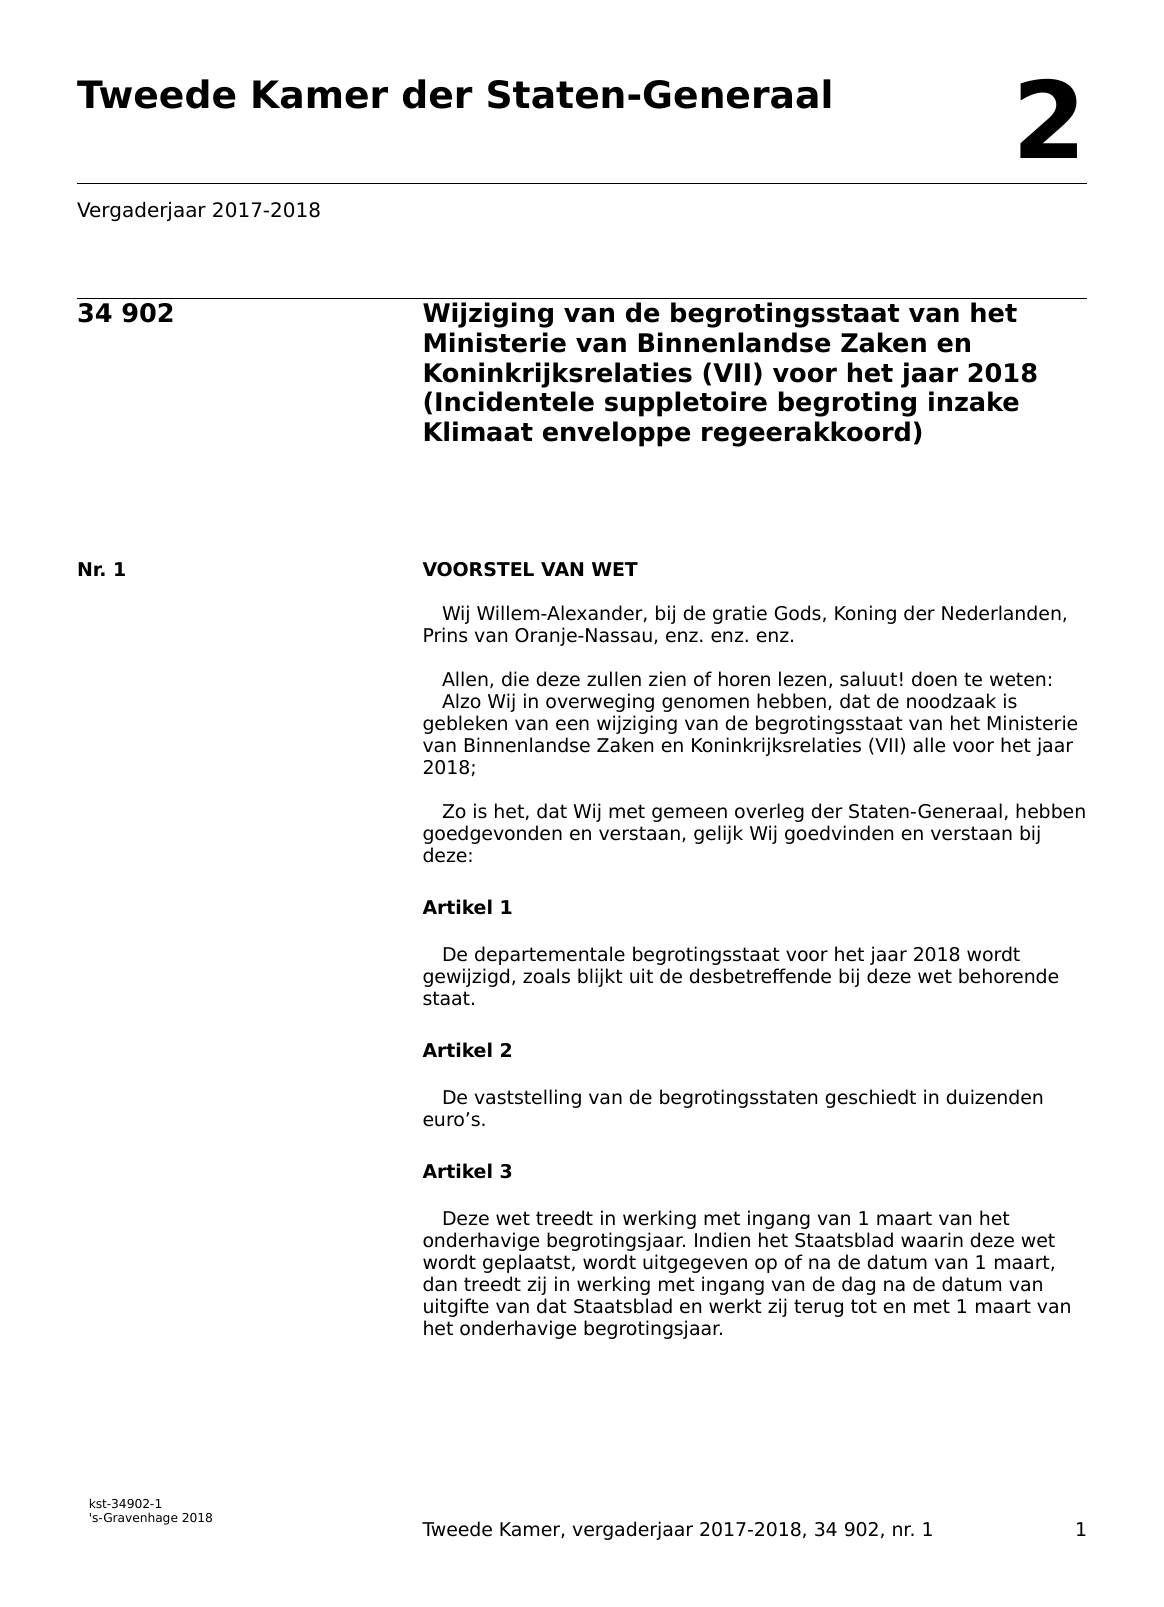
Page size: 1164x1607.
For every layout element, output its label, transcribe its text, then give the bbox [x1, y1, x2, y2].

text Alzo Wij in overweging genomen hebben, dat de noodzaak is gebleken van een wijziging van de begrotingsstaat van het Ministerie van Binnenlandse Zaken en Koninkrijksrelaties (VII) alle voor het jaar 2018; [422, 691, 1087, 779]
text De vaststelling van de begrotingsstaten geschiedt in duizenden euro’s. [422, 1087, 1087, 1131]
subtitle 34 902 Wijziging van de begrotingsstaat van het Ministerie van Binnenlandse Zaken en Koninkrijksrelaties (VII) voor het jaar 2018 (Incidentele suppletoire begroting inzake Klimaat enveloppe regeerakkoord) [77, 299, 1087, 447]
subtitle Artikel 2 [422, 1040, 1087, 1062]
subtitle Artikel 3 [422, 1161, 1087, 1183]
text De departementale begrotingsstaat voor het jaar 2018 wordt gewijzigd, zoals blijkt uit de desbetreffende bij deze wet behorende staat. [422, 944, 1087, 1010]
text Allen, die deze zullen zien of horen lezen, saluut! doen te weten: [422, 669, 1087, 691]
text Zo is het, dat Wij met gemeen overleg der Staten-Generaal, hebben goedgevonden en verstaan, gelijk Wij goedvinden en verstaan bij deze: [422, 801, 1087, 867]
table_cell Vergaderjaar 2017-2018 [77, 184, 1087, 298]
subtitle Artikel 1 [422, 897, 1087, 919]
text kst-34902-1 [88, 1497, 323, 1511]
text 's-Gravenhage 2018 [88, 1511, 323, 1525]
table_header 2 [886, 59, 1087, 183]
text Wij Willem-Alexander, bij de gratie Gods, Koning der Nederlanden, Prins van Oranje-Nassau, enz. enz. enz. [422, 603, 1087, 647]
text Deze wet treedt in werking met ingang van 1 maart van het onderhavige begrotingsjaar. Indien het Staatsblad waarin deze wet wordt geplaatst, wordt uitgegeven op of na de datum van 1 maart, dan treedt zij in werking met ingang van de dag na de datum van uitgifte van dat Staatsblad en werkt zij terug tot en met 1 maart van het onderhavige begrotingsjaar. [422, 1208, 1087, 1339]
subtitle Nr. 1 VOORSTEL VAN WET [77, 558, 1087, 580]
table_header Tweede Kamer der Staten-Generaal [77, 59, 886, 183]
